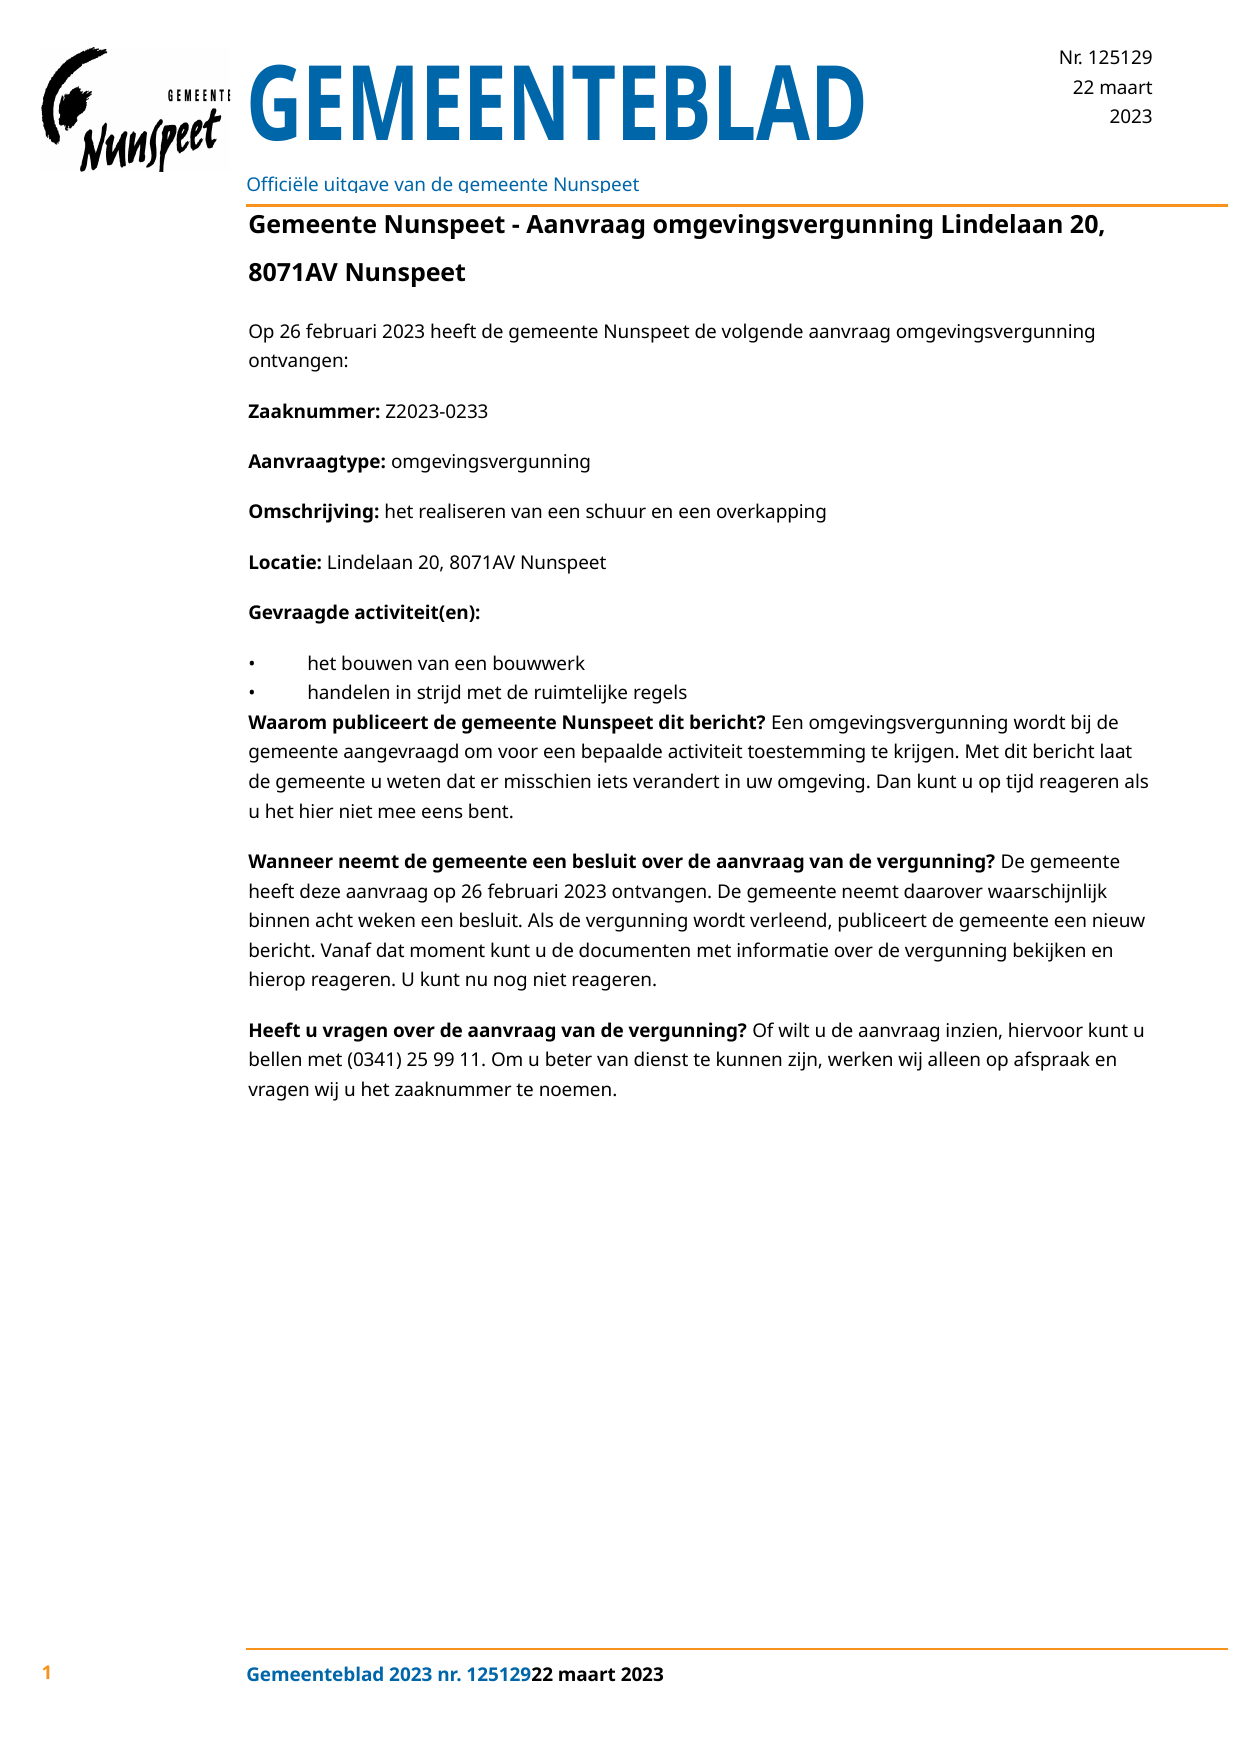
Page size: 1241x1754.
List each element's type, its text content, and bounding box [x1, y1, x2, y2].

text Heeft u vragen over de aanvraag van de vergunning? Of wilt u de aanvraag inzien, hiervoor kunt u bellen met (0341) 25 99 11. Om u beter van dienst te kunnen zijn, werken wij alleen op afspraak en vragen wij u het zaaknummer te noemen. [248, 1017, 1152, 1102]
text Gevraagde activiteit(en): [248, 599, 1152, 625]
text Locatie: Lindelaan 20, 8071AV Nunspeet [248, 549, 1152, 575]
text Waarom publiceert de gemeente Nunspeet dit bericht? Een omgevingsvergunning wordt bij de gemeente aangevraagd om voor een bepaalde activiteit toestemming te krijgen. Met dit bericht laat de gemeente u weten dat er misschien iets verandert in uw omgeving. Dan kunt u op tijd reageren als u het hier niet mee eens bent. [248, 709, 1152, 824]
text Zaaknummer: Z2023-0233 [248, 398, 1152, 424]
text Gemeente Nunspeet - Aanvraag omgevingsvergunning Lindelaan 20, 8071AV Nunspeet [248, 207, 1152, 288]
text Omschrijving: het realiseren van een schuur en een overkapping [248, 499, 1152, 524]
text Op 26 februari 2023 heeft de gemeente Nunspeet de volgende aanvraag omgevingsvergunning ontvangen: [248, 318, 1152, 373]
text Aanvraagtype: omgevingsvergunning [248, 448, 1152, 474]
list handelen in strijd met de ruimtelijke regels [248, 679, 1152, 705]
list het bouwen van een bouwwerk [248, 650, 1152, 676]
picture [41, 47, 231, 172]
text Wanneer neemt de gemeente een besluit over de aanvraag van de vergunning? De gemeente heeft deze aanvraag op 26 februari 2023 ontvangen. De gemeente neemt daarover waarschijnlijk binnen acht weken een besluit. Als de vergunning wordt verleend, publiceert de gemeente een nieuw bericht. Vanaf dat moment kunt u de documenten met informatie over de vergunning bekijken en hierop reageren. U kunt nu nog niet reageren. [248, 848, 1152, 992]
